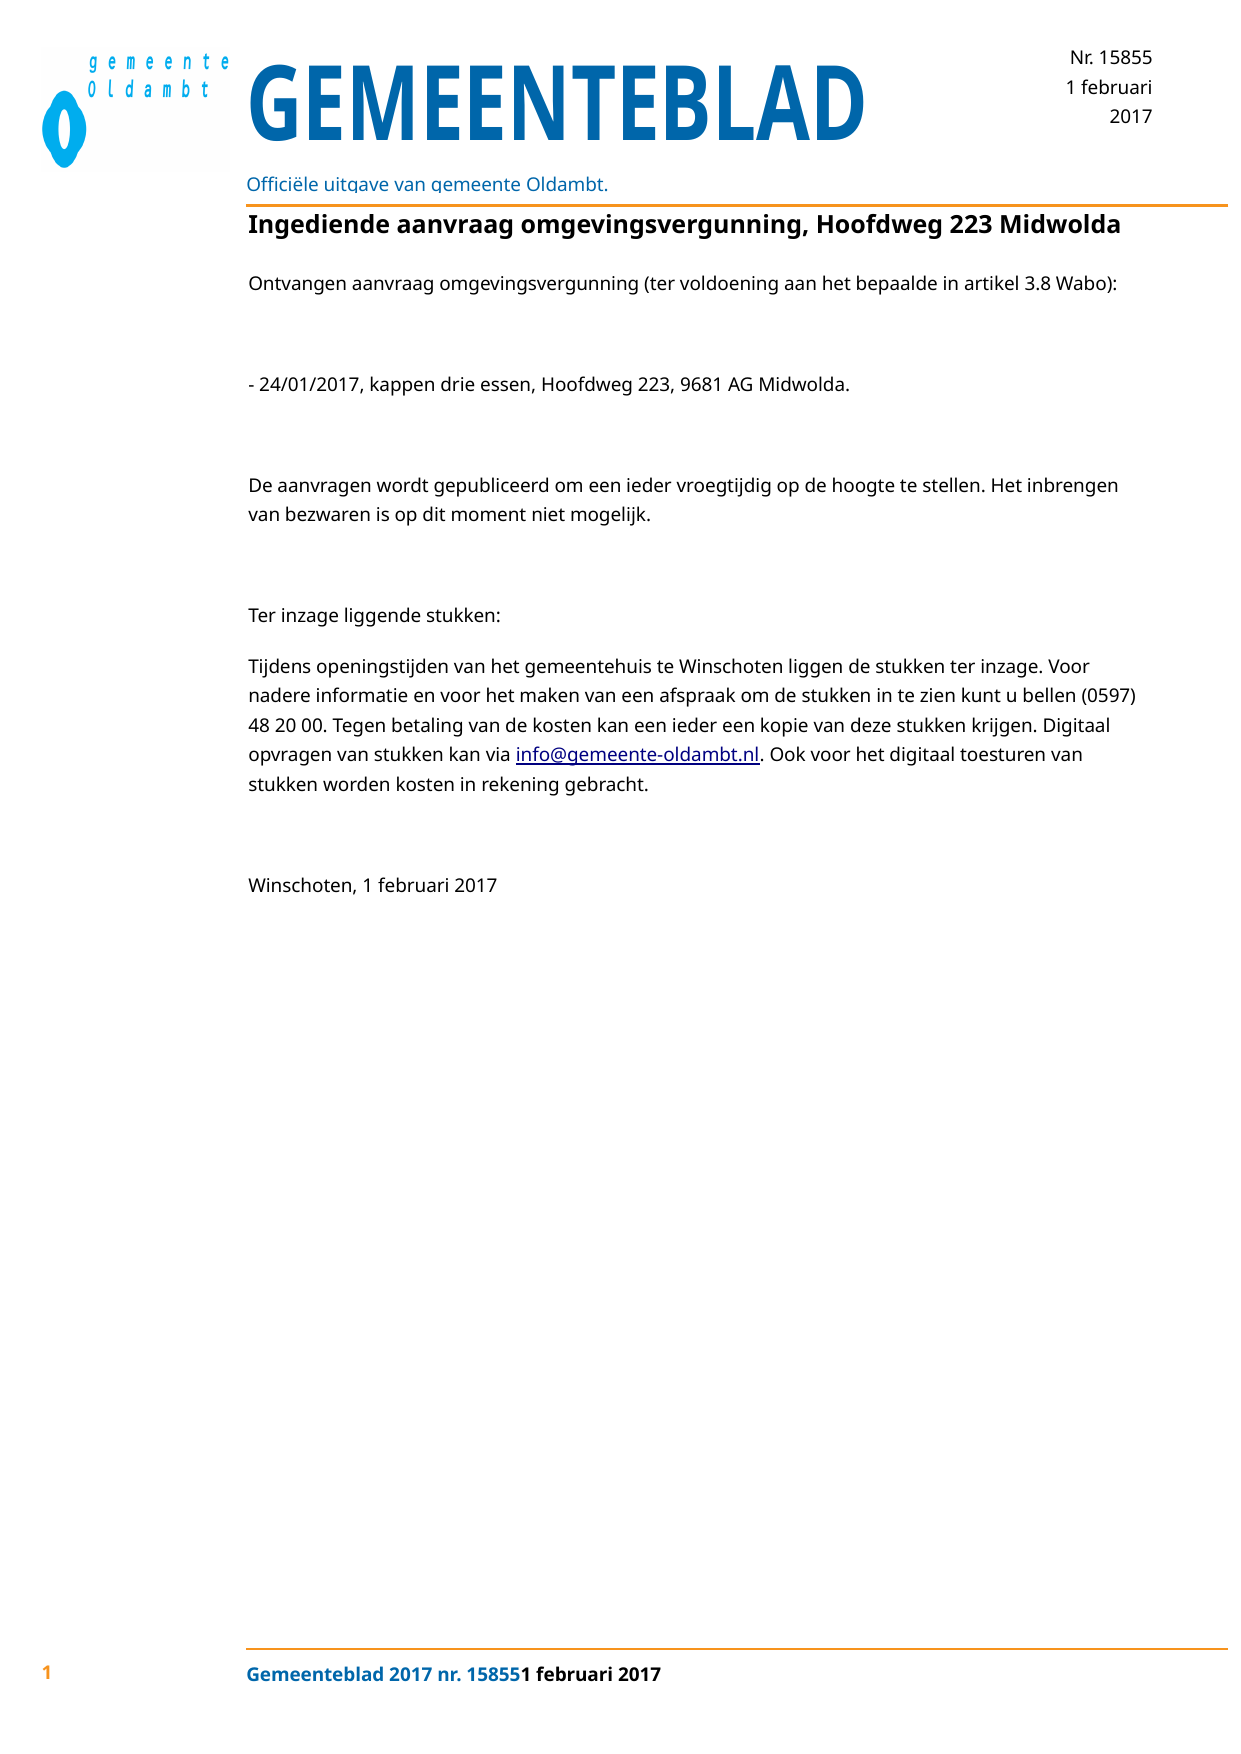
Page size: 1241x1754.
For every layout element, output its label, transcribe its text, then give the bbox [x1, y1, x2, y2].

text Ingediende aanvraag omgevingsvergunning, Hoofdweg 223 Midwolda [248, 207, 1152, 241]
text De aanvragen wordt gepubliceerd om een ieder vroegtijdig op de hoogte te stellen. Het inbrengen van bezwaren is op dit moment niet mogelijk. [248, 472, 1152, 527]
text Winschoten, 1 februari 2017 [248, 872, 1152, 898]
picture [41, 47, 231, 172]
text Ontvangen aanvraag omgevingsvergunning (ter voldoening aan het bepaalde in artikel 3.8 Wabo): [248, 270, 1152, 296]
text Tijdens openingstijden van het gemeentehuis te Winschoten liggen de stukken ter inzage. Voor nadere informatie en voor het maken van een afspraak om de stukken in te zien kunt u bellen (0597) 48 20 00. Tegen betaling van de kosten kan een ieder een kopie van deze stukken krijgen. Digitaal opvragen van stukken kan via info@gemeente-oldambt.nl. Ook voor het digitaal toesturen van stukken worden kosten in rekening gebracht. [248, 653, 1152, 797]
text - 24/01/2017, kappen drie essen, Hoofdweg 223, 9681 AG Midwolda. [248, 371, 1152, 397]
text Ter inzage liggende stukken: [248, 602, 1152, 628]
